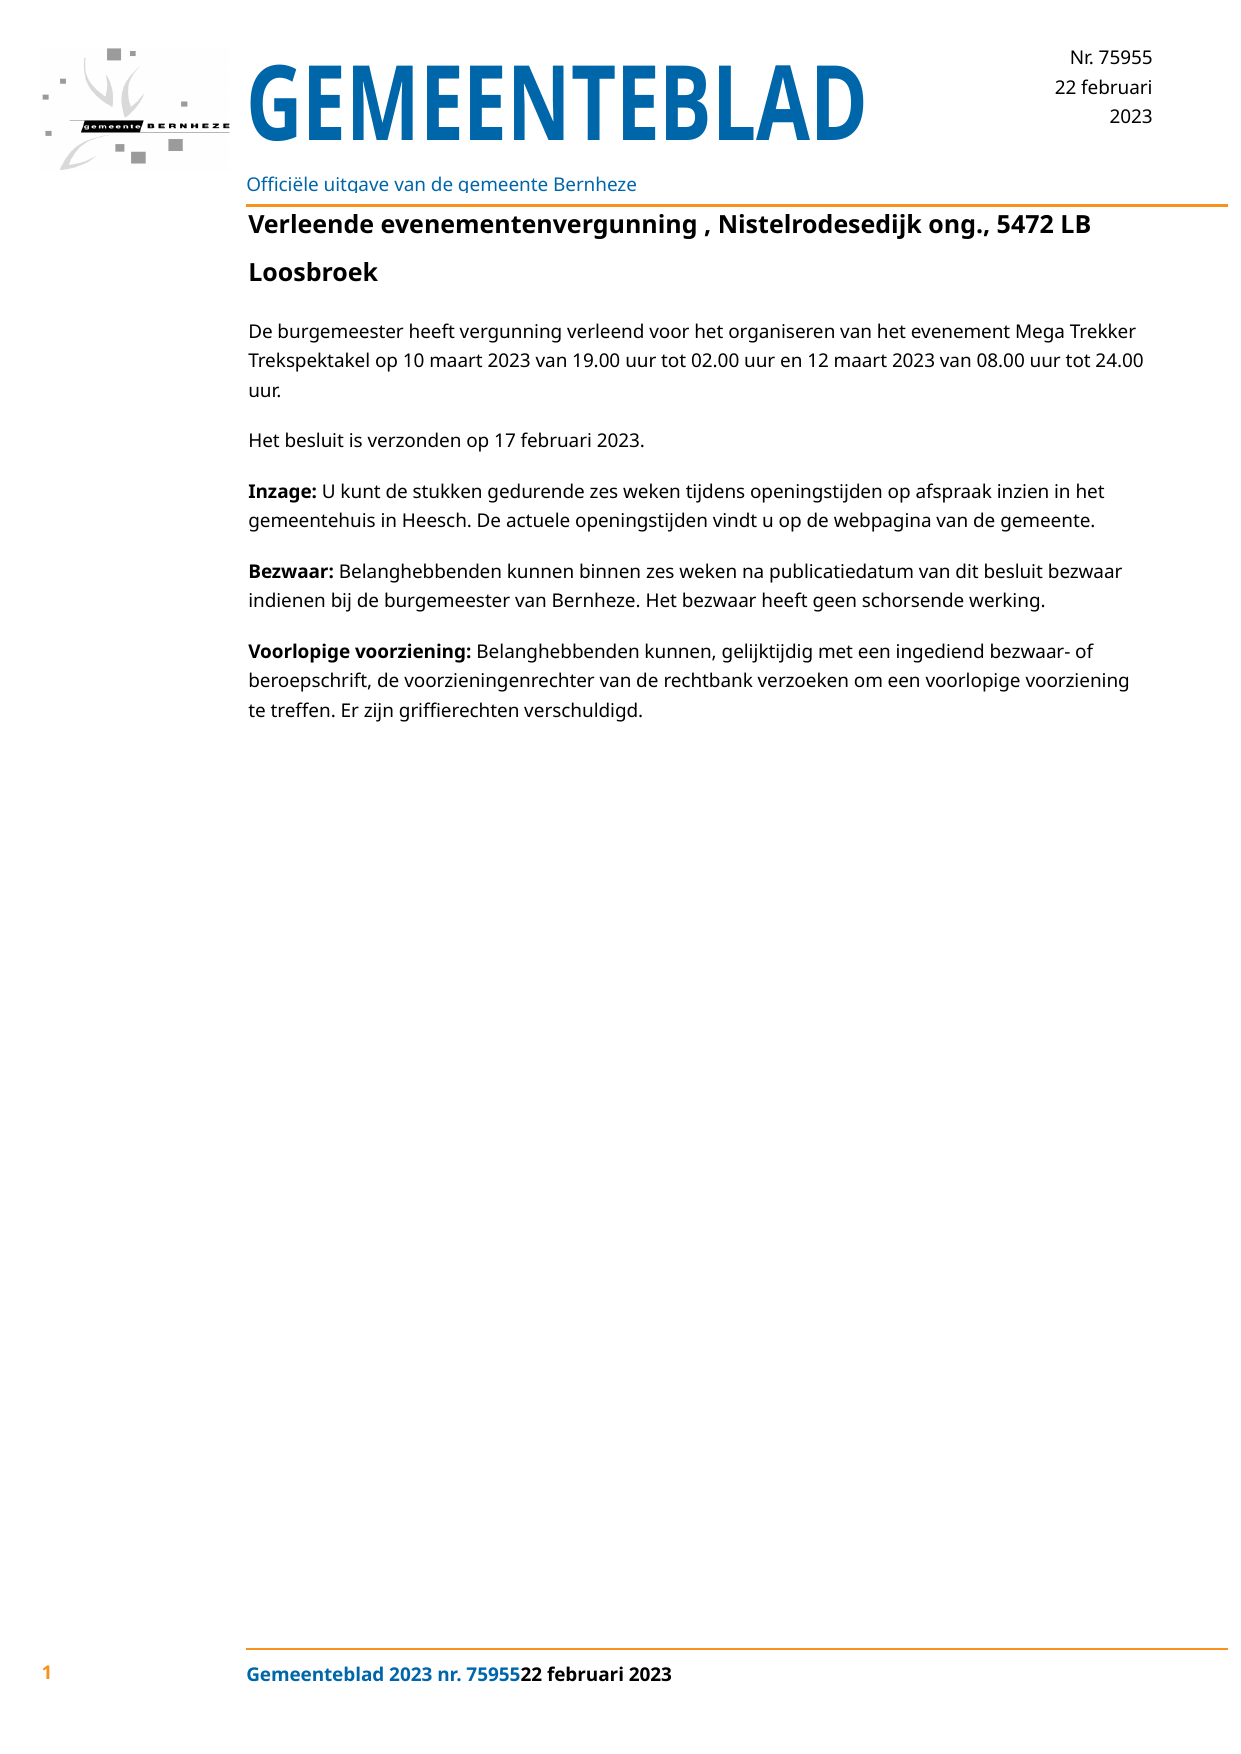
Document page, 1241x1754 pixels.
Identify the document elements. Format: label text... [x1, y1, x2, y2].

text De burgemeester heeft vergunning verleend voor het organiseren van het evenement Mega Trekker Trekspektakel op 10 maart 2023 van 19.00 uur tot 02.00 uur en 12 maart 2023 van 08.00 uur tot 24.00 uur. [248, 318, 1152, 403]
text Inzage: U kunt de stukken gedurende zes weken tijdens openingstijden op afspraak inzien in het gemeentehuis in Heesch. De actuele openingstijden vindt u op de webpagina van de gemeente. [248, 478, 1152, 533]
text Verleende evenementenvergunning , Nistelrodesedijk ong., 5472 LB Loosbroek [248, 207, 1152, 288]
text Het besluit is verzonden op 17 februari 2023. [248, 427, 1152, 453]
text Voorlopige voorziening: Belanghebbenden kunnen, gelijktijdig met een ingediend bezwaar- of beroepschrift, de voorzieningenrechter van de rechtbank verzoeken om een voorlopige voorziening te treffen. Er zijn griffierechten verschuldigd. [248, 638, 1152, 723]
text Bezwaar: Belanghebbenden kunnen binnen zes weken na publicatiedatum van dit besluit bezwaar indienen bij de burgemeester van Bernheze. Het bezwaar heeft geen schorsende werking. [248, 558, 1152, 613]
picture [41, 47, 231, 172]
